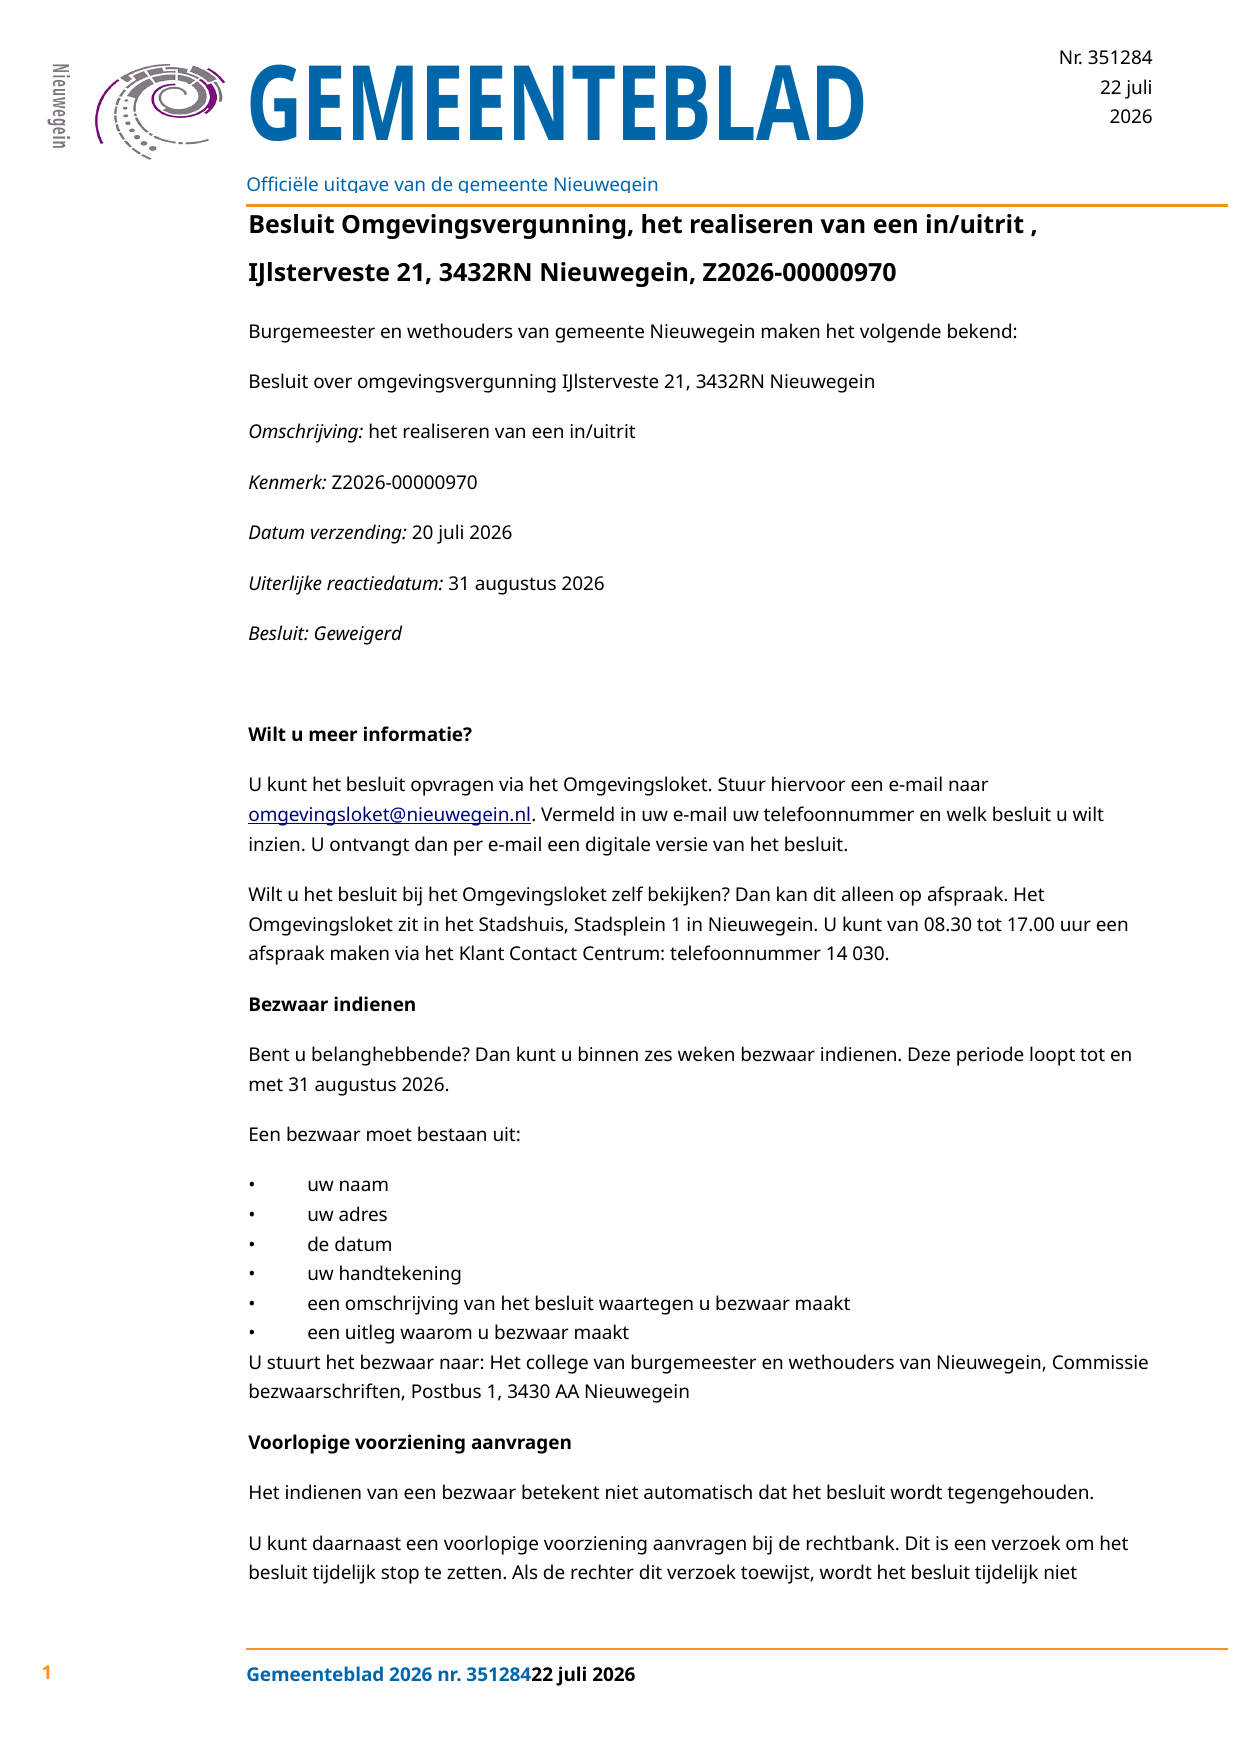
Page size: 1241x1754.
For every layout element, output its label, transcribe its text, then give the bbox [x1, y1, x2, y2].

text Datum verzending: 20 juli 2026 [248, 519, 1152, 545]
list een omschrijving van het besluit waartegen u bezwaar maakt [248, 1290, 1152, 1316]
list een uitleg waarom u bezwaar maakt [248, 1319, 1152, 1345]
text Bent u belanghebbende? Dan kunt u binnen zes weken bezwaar indienen. Deze periode loopt tot en met 31 augustus 2026. [248, 1041, 1152, 1097]
text U stuurt het bezwaar naar: Het college van burgemeester en wethouders van Nieuwegein, Commissie bezwaarschriften, Postbus 1, 3430 AA Nieuwegein [248, 1349, 1152, 1404]
list de datum [248, 1231, 1152, 1257]
text Het indienen van een bezwaar betekent niet automatisch dat het besluit wordt tegengehouden. [248, 1479, 1152, 1505]
text Wilt u het besluit bij het Omgevingsloket zelf bekijken? Dan kan dit alleen op afspraak. Het Omgevingsloket zit in het Stadshuis, Stadsplein 1 in Nieuwegein. U kunt van 08.30 tot 17.00 uur een afspraak maken via het Klant Contact Centrum: telefoonnummer 14 030. [248, 881, 1152, 966]
text Uiterlijke reactiedatum: 31 augustus 2026 [248, 570, 1152, 596]
text Omschrijving: het realiseren van een in/uitrit [248, 419, 1152, 444]
text Wilt u meer informatie? [248, 721, 1152, 747]
list uw handtekening [248, 1260, 1152, 1286]
text Bezwaar indienen [248, 991, 1152, 1017]
picture [41, 47, 231, 172]
text Voorlopige voorziening aanvragen [248, 1429, 1152, 1455]
text U kunt daarnaast een voorlopige voorziening aanvragen bij de rechtbank. Dit is een verzoek om het besluit tijdelijk stop te zetten. Als de rechter dit verzoek toewijst, wordt het besluit tijdelijk niet [248, 1530, 1152, 1585]
text U kunt het besluit opvragen via het Omgevingsloket. Stuur hiervoor een e-mail naar omgevingsloket@nieuwegein.nl. Vermeld in uw e-mail uw telefoonnummer en welk besluit u wilt inzien. U ontvangt dan per e-mail een digitale versie van het besluit. [248, 772, 1152, 857]
text Besluit over omgevingsvergunning IJlsterveste 21, 3432RN Nieuwegein [248, 368, 1152, 394]
text Burgemeester en wethouders van gemeente Nieuwegein maken het volgende bekend: [248, 318, 1152, 344]
list uw naam [248, 1172, 1152, 1197]
text Besluit Omgevingsvergunning, het realiseren van een in/uitrit , IJlsterveste 21, 3432RN Nieuwegein, Z2026-00000970 [248, 207, 1152, 288]
list uw adres [248, 1201, 1152, 1227]
text Kenmerk: Z2026-00000970 [248, 469, 1152, 495]
text Besluit: Geweigerd [248, 620, 1152, 646]
text Een bezwaar moet bestaan uit: [248, 1121, 1152, 1147]
